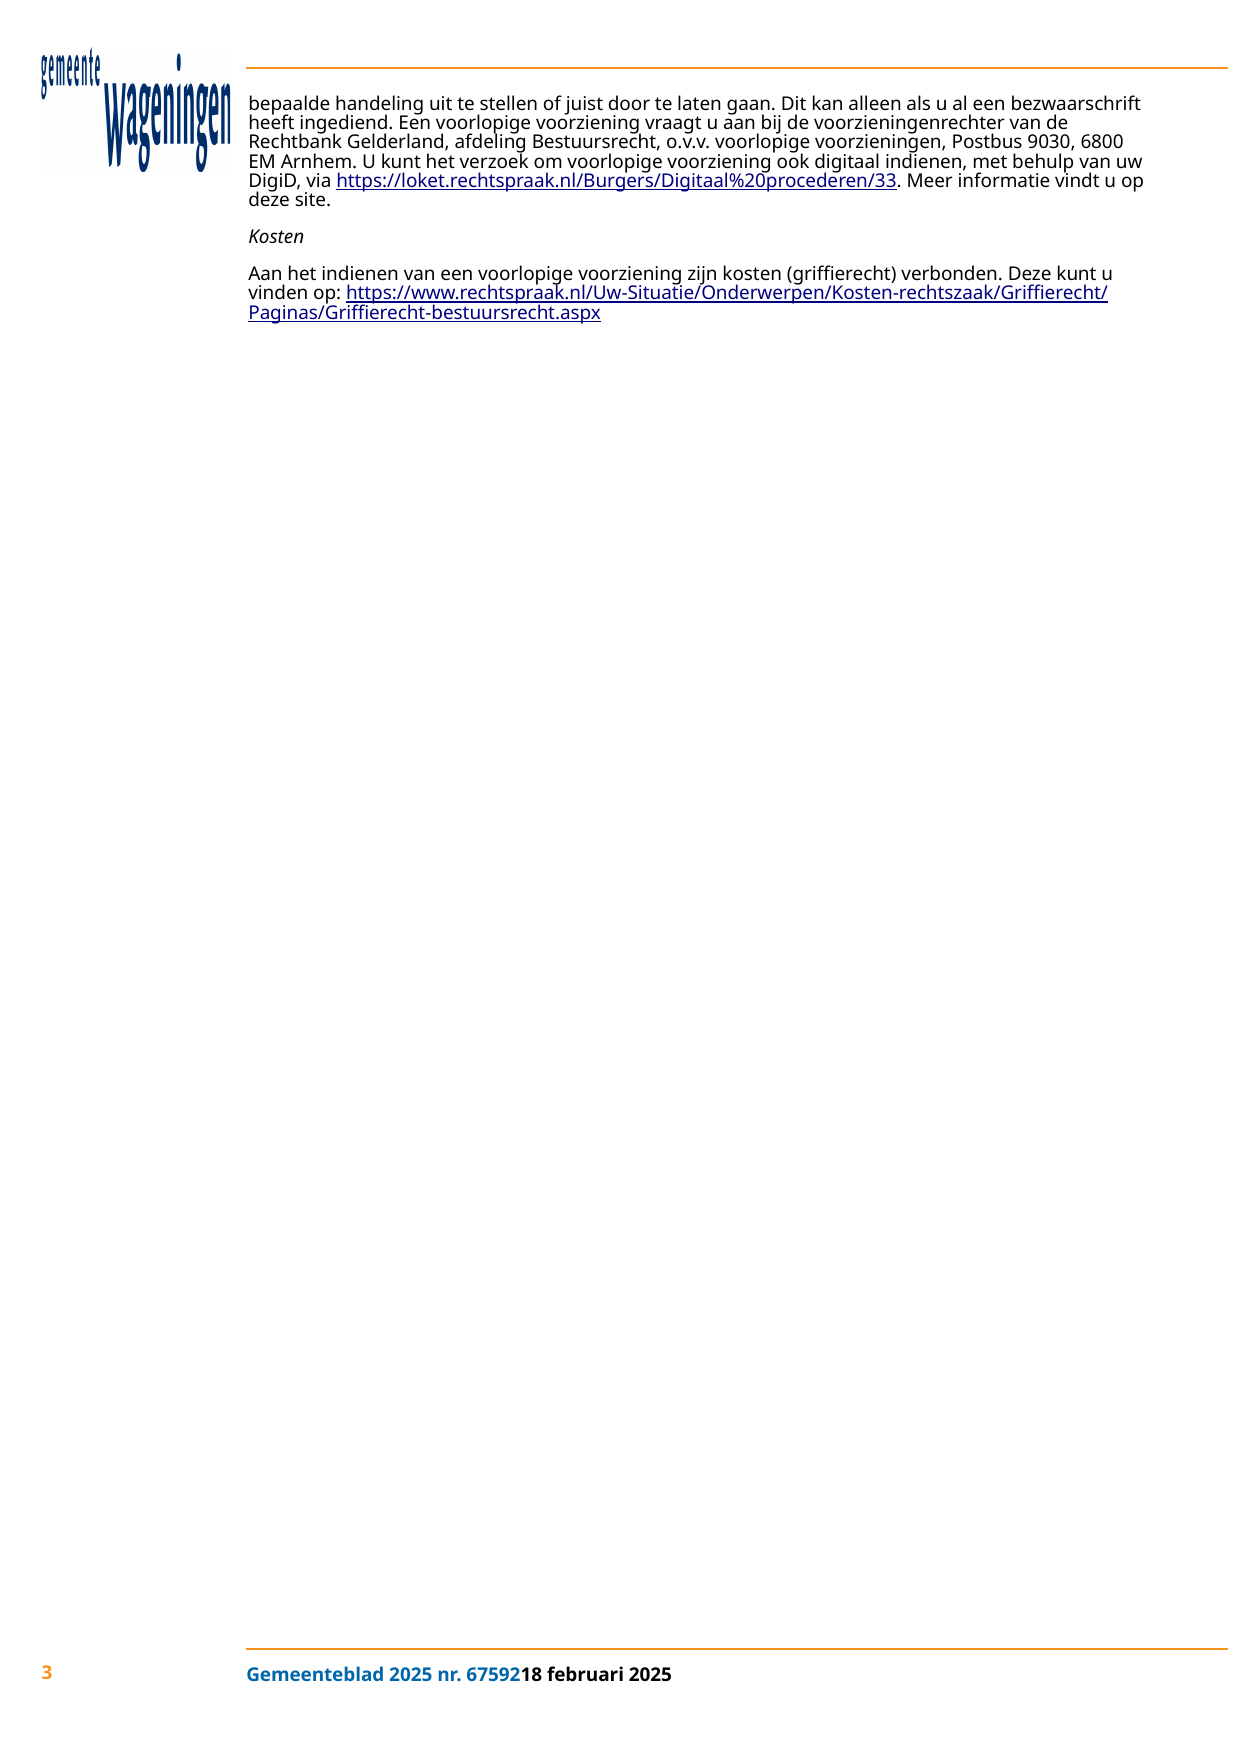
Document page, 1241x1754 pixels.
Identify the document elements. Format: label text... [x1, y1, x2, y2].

text Aan het indienen van een voorlopige voorziening zijn kosten (griffierecht) verbonden. Deze kunt u vinden op: https://www.rechtspraak.nl/Uw-Situatie/Onderwerpen/Kosten-rechtszaak/Griffierecht/Paginas/Griffierecht-bestuursrecht.aspx [248, 265, 1152, 323]
picture [41, 47, 231, 172]
text bepaalde handeling uit te stellen of juist door te laten gaan. Dit kan alleen als u al een bezwaarschrift heeft ingediend. Een voorlopige voorziening vraagt u aan bij de voorzieningenrechter van de Rechtbank Gelderland, afdeling Bestuursrecht, o.v.v. voorlopige voorzieningen, Postbus 9030, 6800 EM Arnhem. U kunt het verzoek om voorlopige voorziening ook digitaal indienen, met behulp van uw DigiD, via https://loket.rechtspraak.nl/Burgers/Digitaal%20procederen/33. Meer informatie vindt u op deze site. [248, 95, 1152, 210]
text Kosten [248, 228, 1152, 247]
